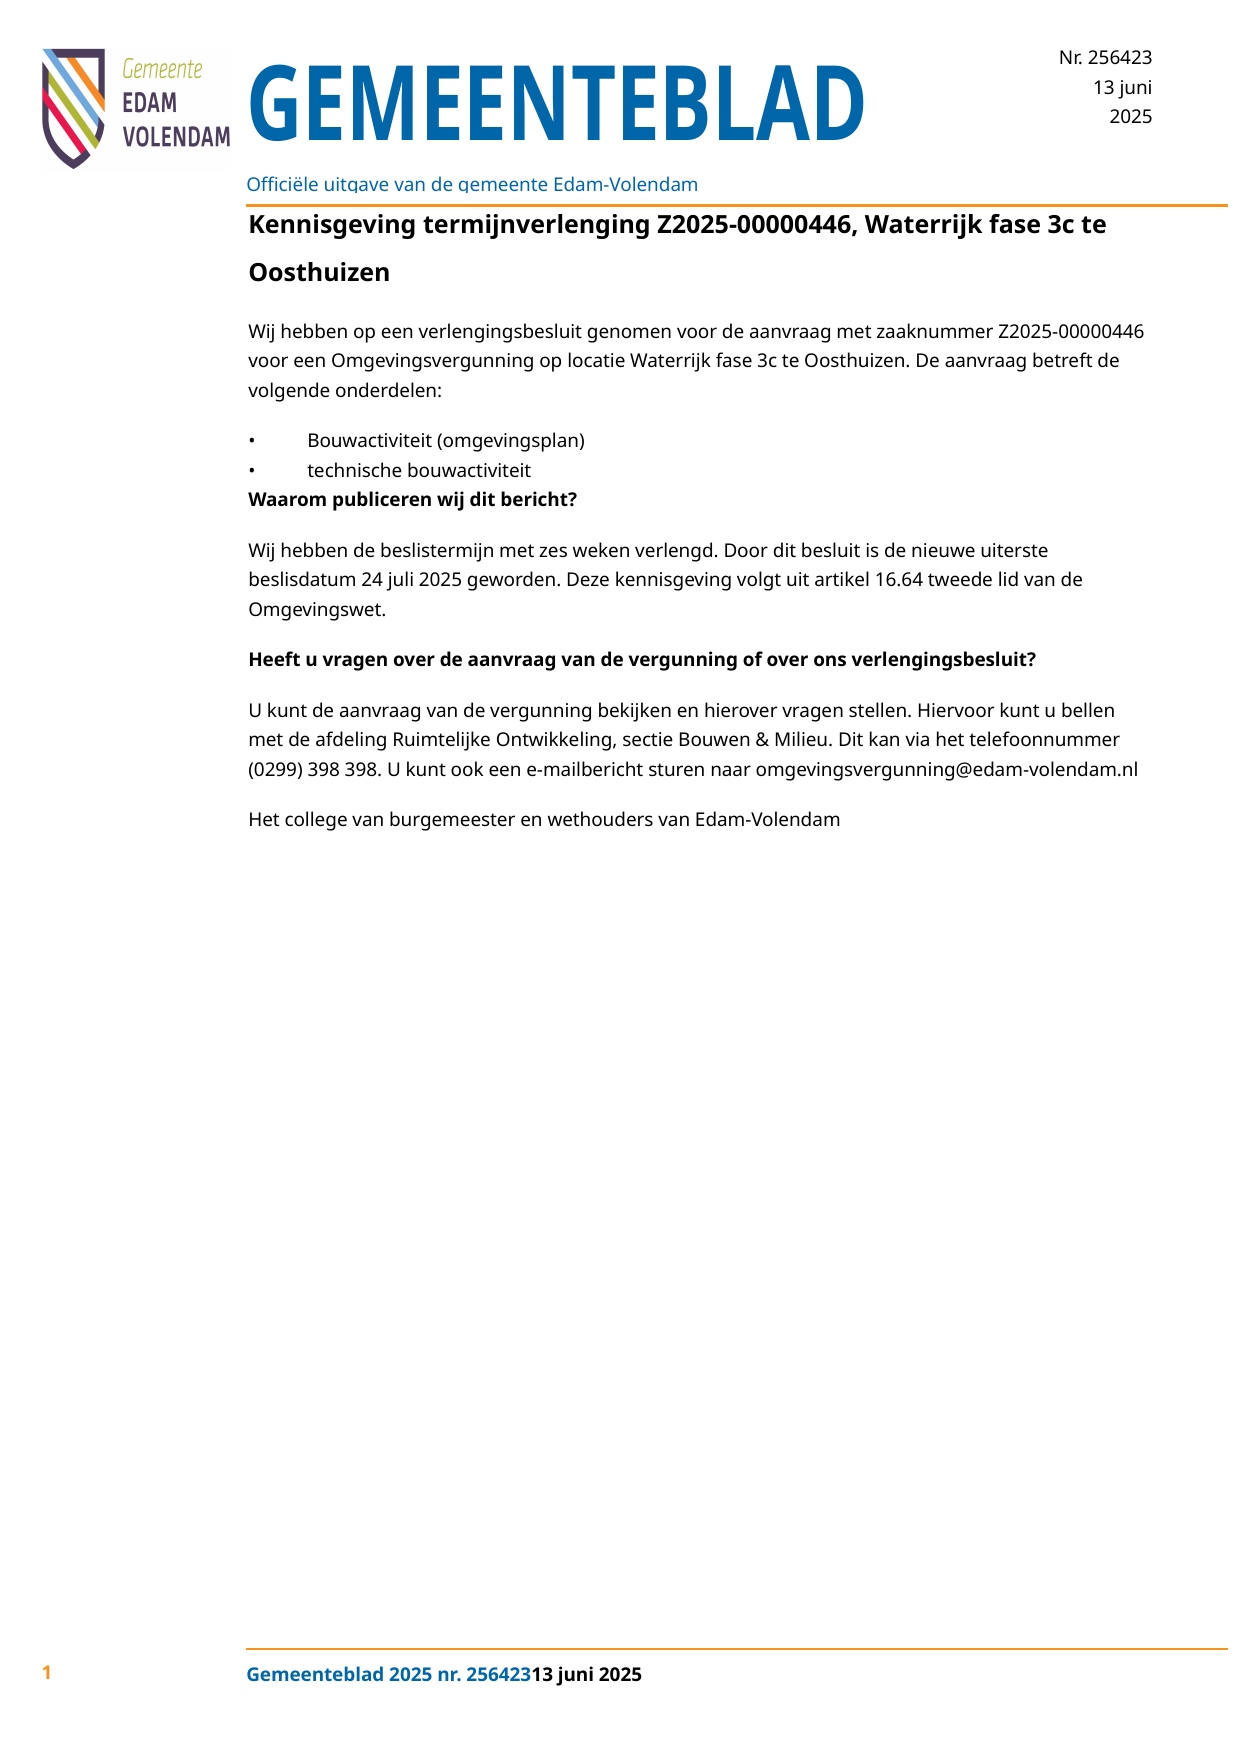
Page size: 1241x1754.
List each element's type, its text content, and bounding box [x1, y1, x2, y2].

text Kennisgeving termijnverlenging Z2025-00000446, Waterrijk fase 3c te Oosthuizen [248, 207, 1152, 288]
text Wij hebben de beslistermijn met zes weken verlengd. Door dit besluit is de nieuwe uiterste beslisdatum 24 juli 2025 geworden. Deze kennisgeving volgt uit artikel 16.64 tweede lid van de Omgevingswet. [248, 537, 1152, 622]
list Bouwactiviteit (omgevingsplan) [248, 427, 1152, 453]
text U kunt de aanvraag van de vergunning bekijken en hierover vragen stellen. Hiervoor kunt u bellen met de afdeling Ruimtelijke Ontwikkeling, sectie Bouwen & Milieu. Dit kan via het telefoonnummer (0299) 398 398. U kunt ook een e-mailbericht sturen naar omgevingsvergunning@edam-volendam.nl [248, 697, 1152, 782]
text Het college van burgemeester en wethouders van Edam-Volendam [248, 807, 1152, 832]
text Heeft u vragen over de aanvraag van de vergunning of over ons verlengingsbesluit? [248, 647, 1152, 672]
list technische bouwactiviteit [248, 457, 1152, 483]
picture [41, 47, 231, 172]
text Waarom publiceren wij dit bericht? [248, 487, 1152, 512]
text Wij hebben op een verlengingsbesluit genomen voor de aanvraag met zaaknummer Z2025-00000446 voor een Omgevingsvergunning op locatie Waterrijk fase 3c te Oosthuizen. De aanvraag betreft de volgende onderdelen: [248, 318, 1152, 403]
